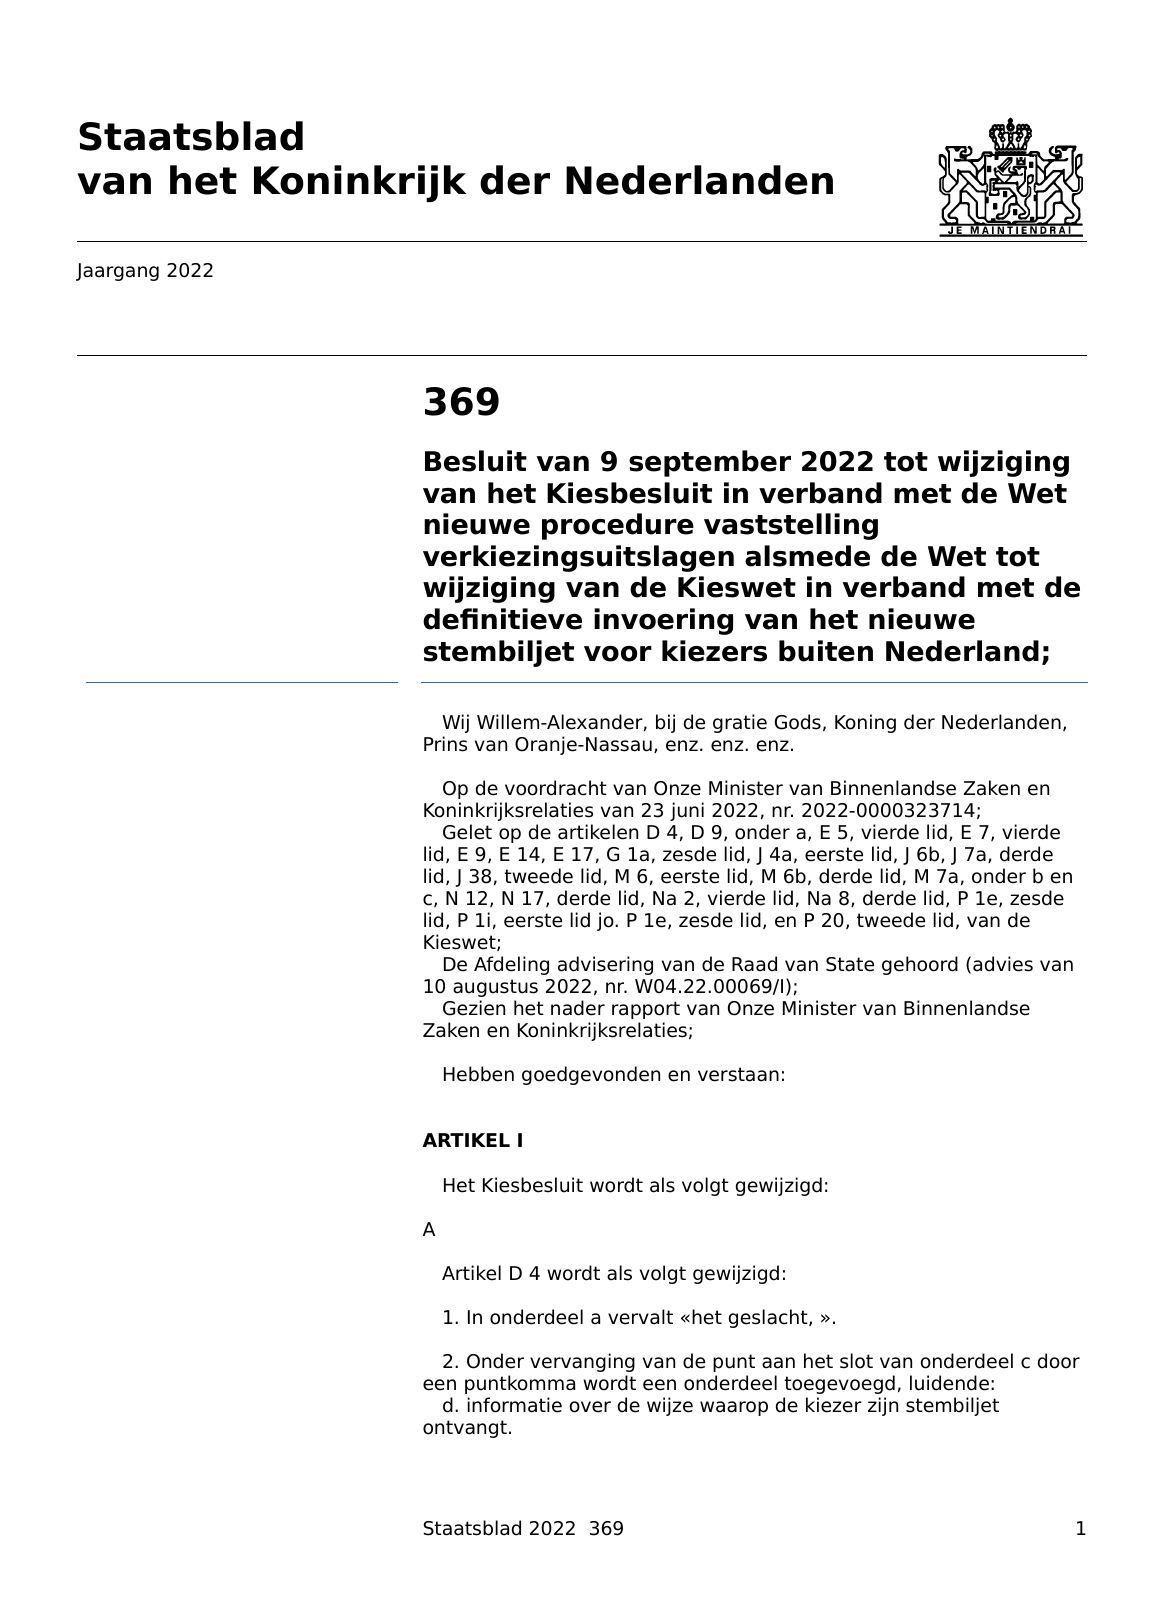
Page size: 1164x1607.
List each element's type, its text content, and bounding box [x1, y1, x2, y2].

text Gelet op de artikelen D 4, D 9, onder a, E 5, vierde lid, E 7, vierde lid, E 9, E 14, E 17, G 1a, zesde lid, J 4a, eerste lid, J 6b, J 7a, derde lid, J 38, tweede lid, M 6, eerste lid, M 6b, derde lid, M 7a, onder b en c, N 12, N 17, derde lid, Na 2, vierde lid, Na 8, derde lid, P 1e, zesde lid, P 1i, eerste lid jo. P 1e, zesde lid, en P 20, tweede lid, van de Kieswet; [422, 822, 1087, 954]
subtitle 369 [422, 381, 1087, 424]
text A [422, 1219, 1087, 1241]
text Besluit van 9 september 2022 tot wijziging van het Kiesbesluit in verband met de Wet nieuwe procedure vaststelling verkiezingsuitslagen alsmede de Wet tot wijziging van de Kieswet in verband met de definitieve invoering van het nieuwe stembiljet voor kiezers buiten Nederland; [422, 447, 1087, 667]
text Gezien het nader rapport van Onze Minister van Binnenlandse Zaken en Koninkrijksrelaties; [422, 998, 1087, 1042]
table_header Staatsblad van het Koninkrijk der Nederlanden [77, 100, 886, 241]
text De Afdeling advisering van de Raad van State gehoord (advies van 10 augustus 2022, nr. W04.22.00069/I); [422, 954, 1087, 998]
text 1. In onderdeel a vervalt «het geslacht, ». [422, 1307, 1087, 1329]
text Wij Willem-Alexander, bij de gratie Gods, Koning der Nederlanden, Prins van Oranje-Nassau, enz. enz. enz. [422, 712, 1087, 756]
text d. informatie over de wijze waarop de kiezer zijn stembiljet ontvangt. [422, 1395, 1087, 1439]
text 2. Onder vervanging van de punt aan het slot van onderdeel c door een puntkomma wordt een onderdeel toegevoegd, luidende: [422, 1351, 1087, 1395]
text Op de voordracht van Onze Minister van Binnenlandse Zaken en Koninkrijksrelaties van 23 juni 2022, nr. 2022-0000323714; [422, 778, 1087, 822]
table_cell Jaargang 2022 [77, 242, 1087, 355]
text Hebben goedgevonden en verstaan: [422, 1064, 1087, 1086]
picture [936, 115, 1087, 240]
subtitle ARTIKEL I [422, 1130, 1087, 1152]
text Artikel D 4 wordt als volgt gewijzigd: [422, 1263, 1087, 1285]
text Het Kiesbesluit wordt als volgt gewijzigd: [422, 1174, 1087, 1196]
table_header [886, 100, 1087, 241]
